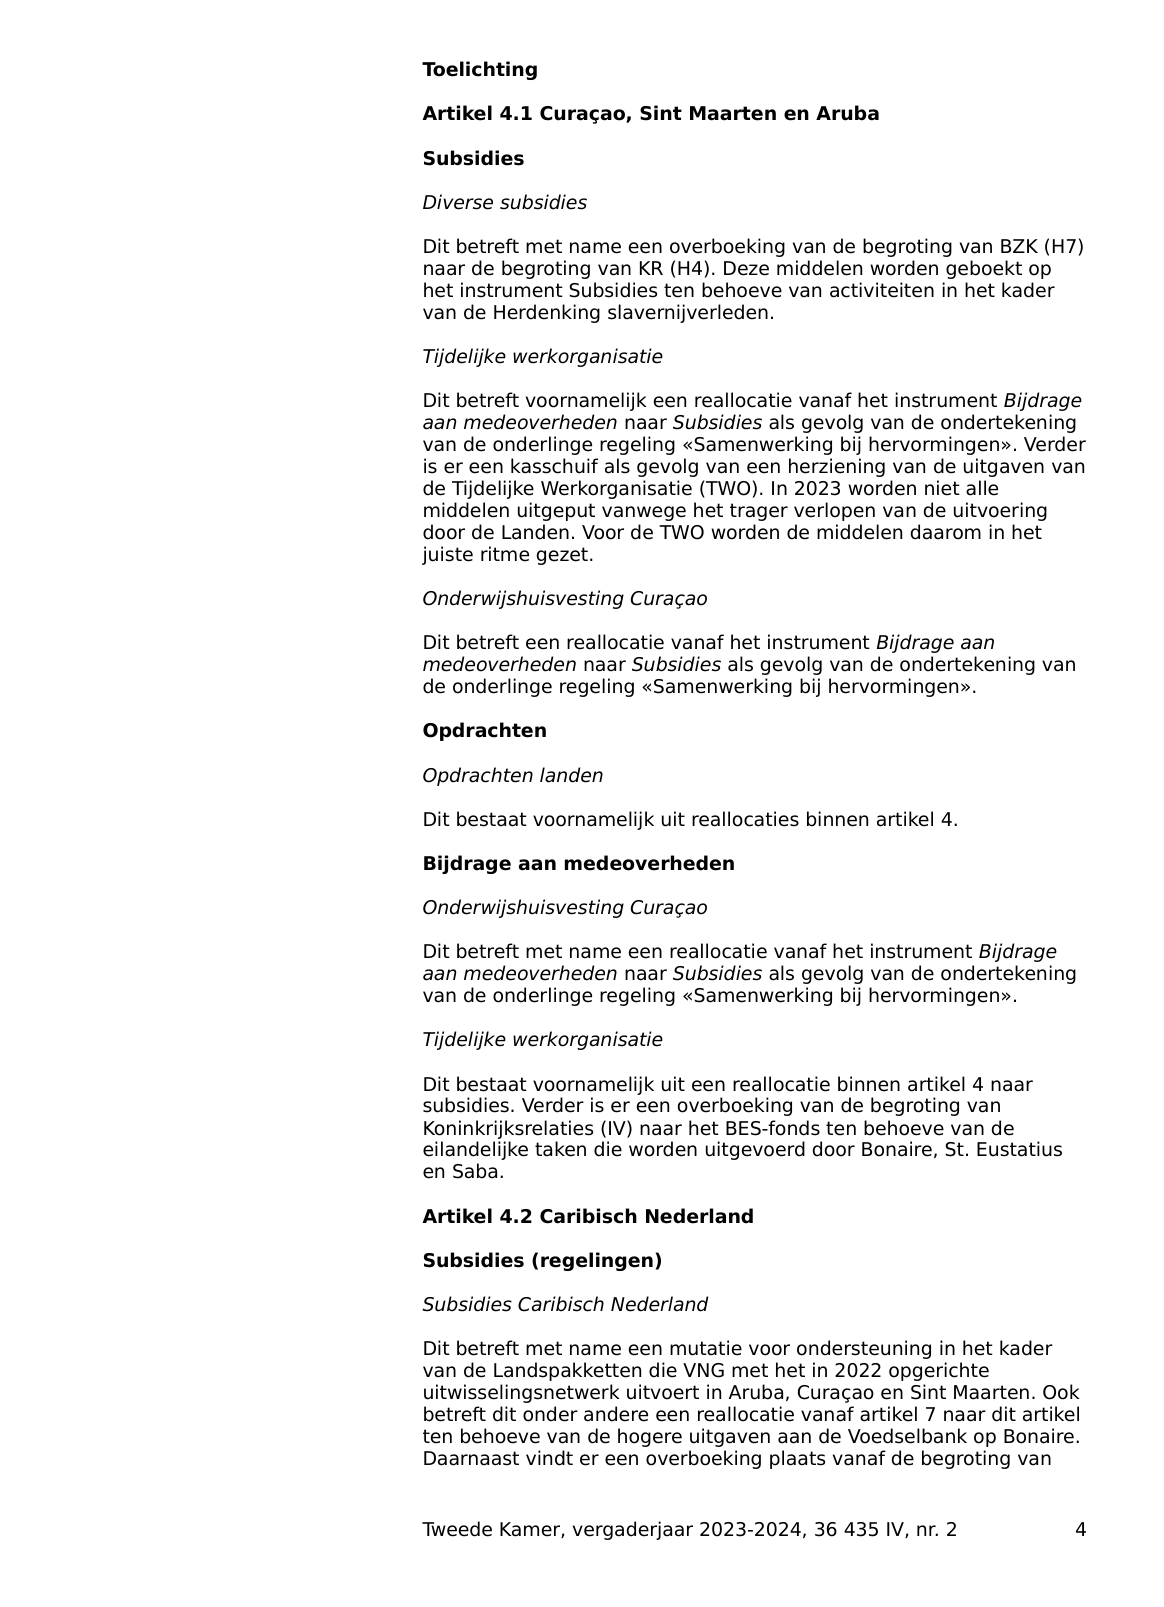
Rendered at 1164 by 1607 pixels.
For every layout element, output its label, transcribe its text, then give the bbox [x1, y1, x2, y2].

subtitle Tijdelijke werkorganisatie [422, 1029, 1087, 1051]
text Dit betreft met name een mutatie voor ondersteuning in het kader van de Landspakketten die VNG met het in 2022 opgerichte uitwisselingsnetwerk uitvoert in Aruba, Curaçao en Sint Maarten. Ook betreft dit onder andere een reallocatie vanaf artikel 7 naar dit artikel ten behoeve van de hogere uitgaven aan de Voedselbank op Bonaire. Daarnaast vindt er een overboeking plaats vanaf de begroting van [422, 1338, 1087, 1470]
subtitle Tijdelijke werkorganisatie [422, 346, 1087, 368]
text Dit betreft met name een reallocatie vanaf het instrument Bijdrage aan medeoverheden naar Subsidies als gevolg van de ondertekening van de onderlinge regeling «Samenwerking bij hervormingen». [422, 941, 1087, 1007]
subtitle Artikel 4.1 Curaçao, Sint Maarten en Aruba [422, 103, 1087, 125]
subtitle Onderwijshuisvesting Curaçao [422, 897, 1087, 919]
text Dit bestaat voornamelijk uit een reallocatie binnen artikel 4 naar subsidies. Verder is er een overboeking van de begroting van Koninkrĳksrelaties (IV) naar het BES-fonds ten behoeve van de eilandelĳke taken die worden uitgevoerd door Bonaire, St. Eustatius en Saba. [422, 1073, 1087, 1183]
text Dit betreft voornamelijk een reallocatie vanaf het instrument Bijdrage aan medeoverheden naar Subsidies als gevolg van de ondertekening van de onderlinge regeling «Samenwerking bij hervormingen». Verder is er een kasschuif als gevolg van een herziening van de uitgaven van de Tijdelijke Werkorganisatie (TWO). In 2023 worden niet alle middelen uitgeput vanwege het trager verlopen van de uitvoering door de Landen. Voor de TWO worden de middelen daarom in het juiste ritme gezet. [422, 390, 1087, 566]
subtitle Opdrachten landen [422, 764, 1087, 786]
subtitle Onderwijshuisvesting Curaçao [422, 588, 1087, 610]
subtitle Diverse subsidies [422, 192, 1087, 213]
subtitle Opdrachten [422, 720, 1087, 742]
subtitle Subsidies [422, 147, 1087, 169]
subtitle Toelichting [422, 59, 1087, 81]
text Dit betreft met name een overboeking van de begroting van BZK (H7) naar de begroting van KR (H4). Deze middelen worden geboekt op het instrument Subsidies ten behoeve van activiteiten in het kader van de Herdenking slavernĳverleden. [422, 236, 1087, 324]
subtitle Subsidies Caribisch Nederland [422, 1294, 1087, 1316]
subtitle Bijdrage aan medeoverheden [422, 853, 1087, 875]
subtitle Subsidies (regelingen) [422, 1250, 1087, 1272]
text Dit betreft een reallocatie vanaf het instrument Bijdrage aan medeoverheden naar Subsidies als gevolg van de ondertekening van de onderlinge regeling «Samenwerking bij hervormingen». [422, 632, 1087, 698]
text Dit bestaat voornamelijk uit reallocaties binnen artikel 4. [422, 809, 1087, 831]
subtitle Artikel 4.2 Caribisch Nederland [422, 1206, 1087, 1227]
